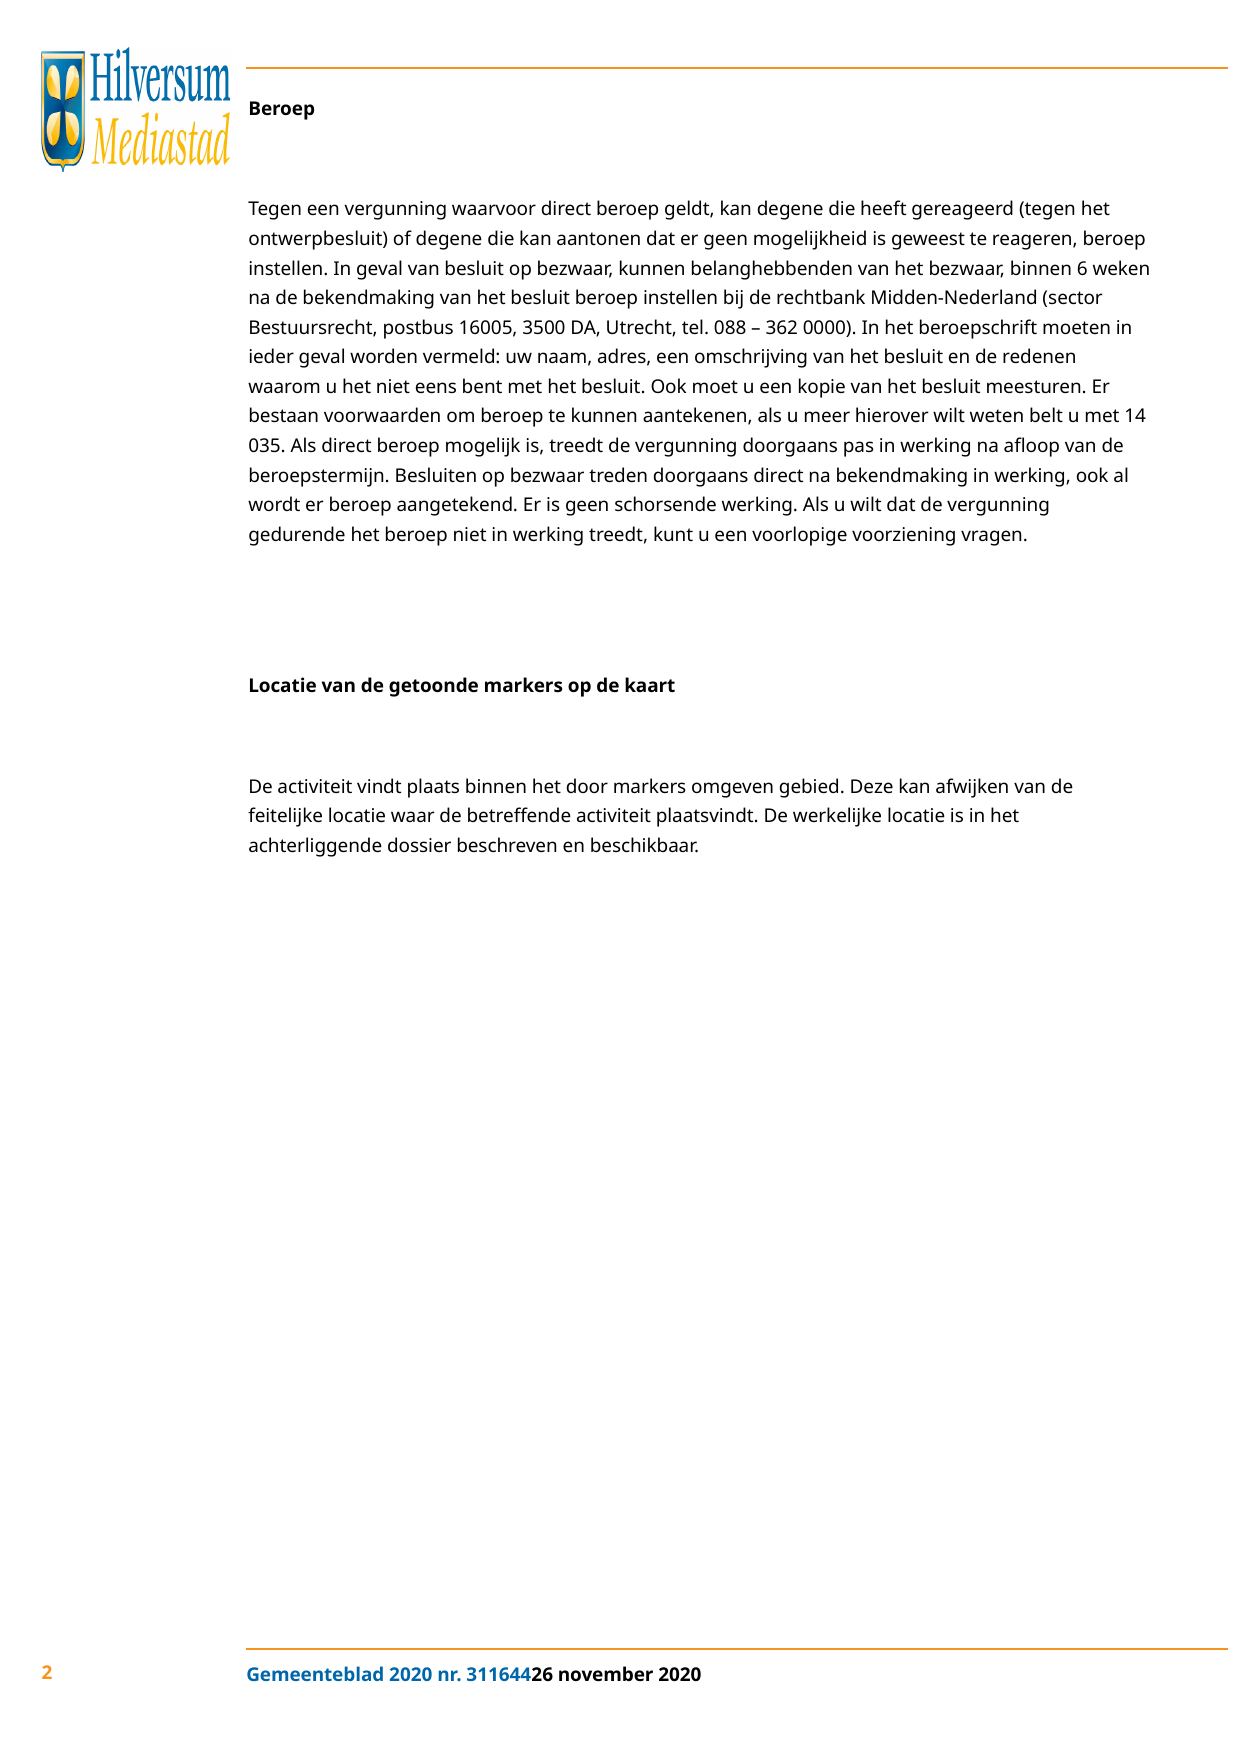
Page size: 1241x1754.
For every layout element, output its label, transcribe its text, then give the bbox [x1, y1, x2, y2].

text Locatie van de getoonde markers op de kaart [248, 672, 1152, 698]
text Tegen een vergunning waarvoor direct beroep geldt, kan degene die heeft gereageerd (tegen het ontwerpbesluit) of degene die kan aantonen dat er geen mogelijkheid is geweest te reageren, beroep instellen. In geval van besluit op bezwaar, kunnen belanghebbenden van het bezwaar, binnen 6 weken na de bekendmaking van het besluit beroep instellen bij de rechtbank Midden-Nederland (sector Bestuursrecht, postbus 16005, 3500 DA, Utrecht, tel. 088 – 362 0000). In het beroepschrift moeten in ieder geval worden vermeld: uw naam, adres, een omschrijving van het besluit en de redenen waarom u het niet eens bent met het besluit. Ook moet u een kopie van het besluit meesturen. Er bestaan voorwaarden om beroep te kunnen aantekenen, als u meer hierover wilt weten belt u met 14 035. Als direct beroep mogelijk is, treedt de vergunning doorgaans pas in werking na afloop van de beroepstermijn. Besluiten op bezwaar treden doorgaans direct na bekendmaking in werking, ook al wordt er beroep aangetekend. Er is geen schorsende werking. Als u wilt dat de vergunning gedurende het beroep niet in werking treedt, kunt u een voorlopige voorziening vragen. [248, 196, 1152, 547]
text Beroep [248, 95, 1152, 121]
text De activiteit vindt plaats binnen het door markers omgeven gebied. Deze kan afwijken van de feitelijke locatie waar de betreffende activiteit plaatsvindt. De werkelijke locatie is in het achterliggende dossier beschreven en beschikbaar. [248, 773, 1152, 858]
picture [41, 47, 231, 172]
